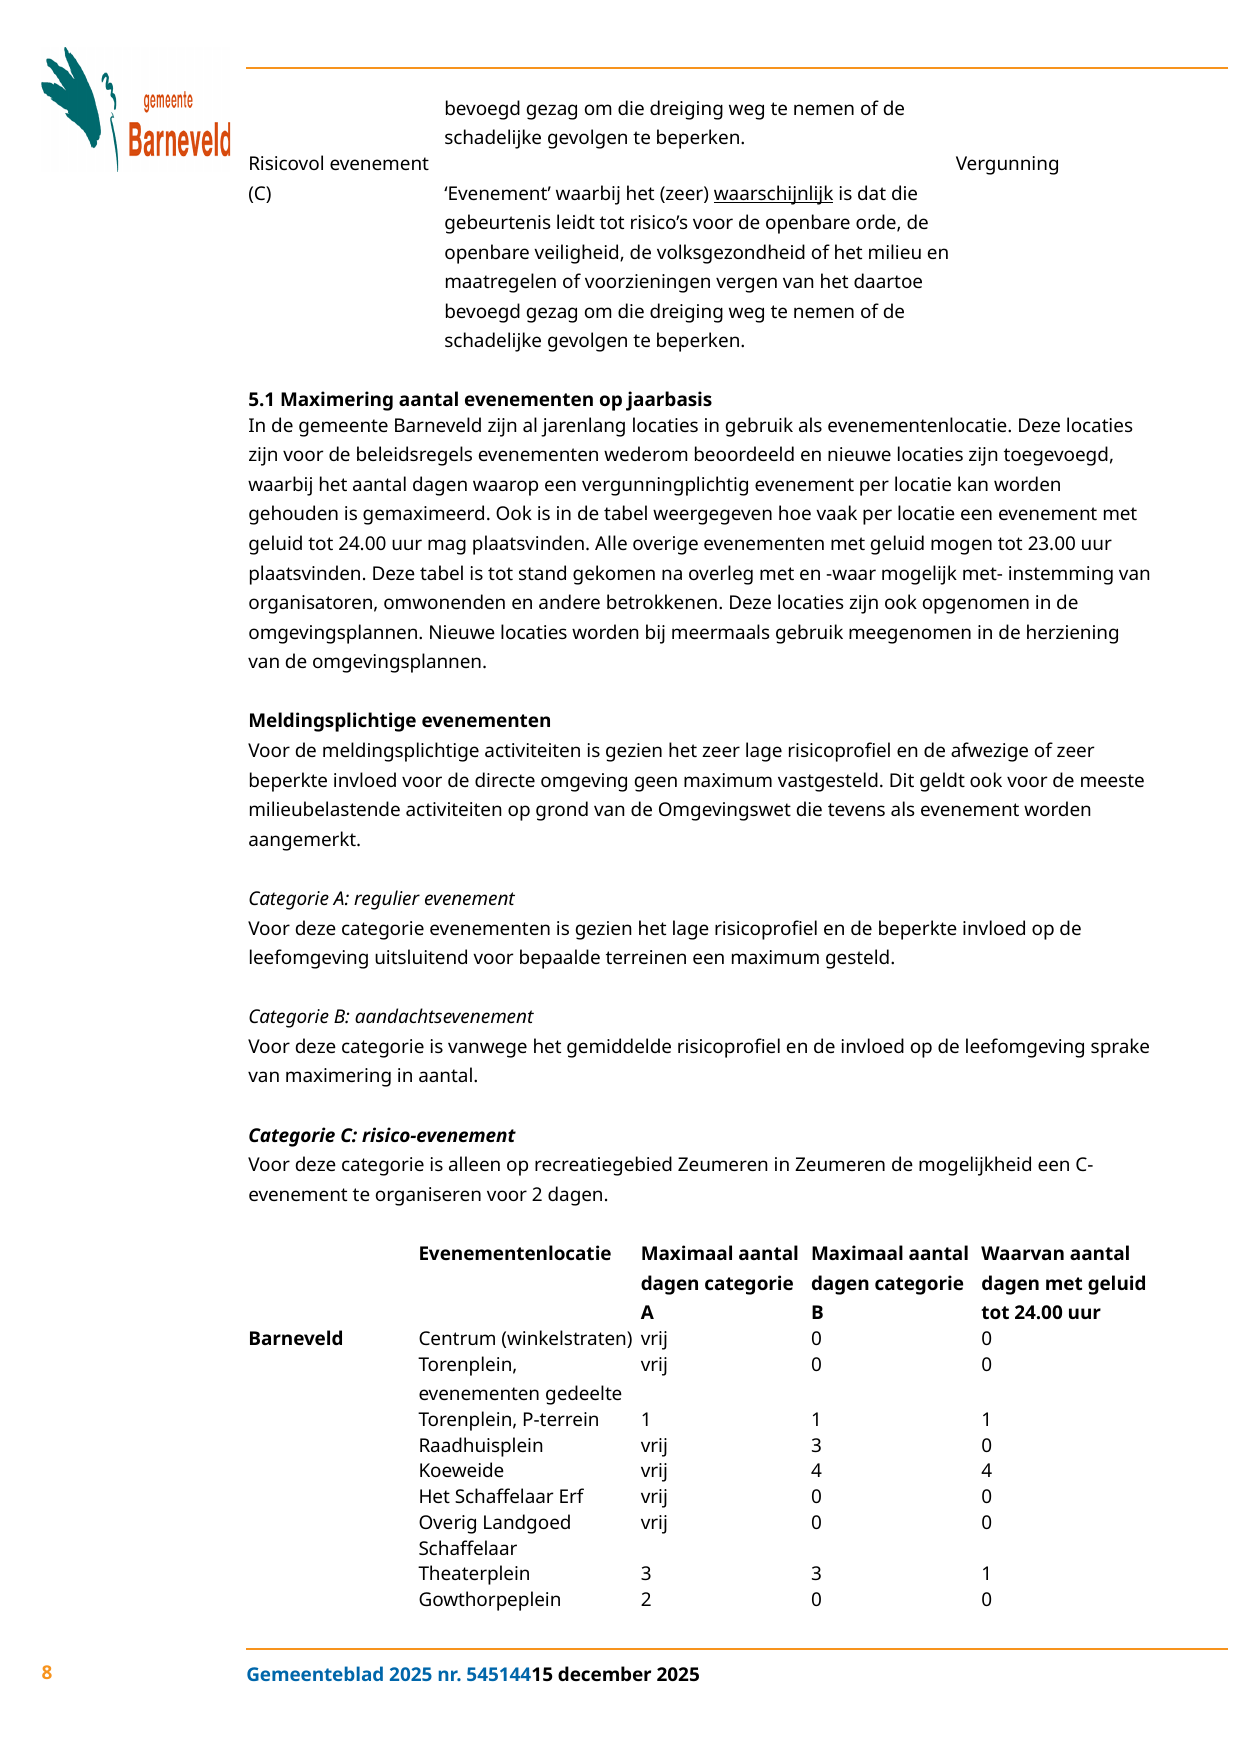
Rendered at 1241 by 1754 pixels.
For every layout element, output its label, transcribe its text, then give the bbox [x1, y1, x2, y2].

table_cell Torenplein, evenementen gedeelte [418, 1351, 641, 1406]
table_cell vrij [641, 1351, 811, 1406]
table_cell Risicovol evenement (C) [248, 150, 444, 353]
text Voor deze categorie is vanwege het gemiddelde risicoprofiel en de invloed op de leefomgeving sprake van maximering in aantal. [248, 1033, 1152, 1088]
table_cell 0 [981, 1351, 1152, 1406]
table_cell [811, 1535, 981, 1561]
table_cell ‘Evenement’ waarbij het (zeer) waarschijnlijk is dat die gebeurtenis leidt tot risico’s voor de openbare orde, de openbare veiligheid, de volksgezondheid of het milieu en maatregelen of voorzieningen vergen van het daartoe bevoegd gezag om die dreiging weg te nemen of de schadelijke gevolgen te beperken. [444, 150, 956, 353]
text Meldingsplichtige evenementen [248, 708, 1152, 733]
table_cell Raadhuisplein [418, 1432, 641, 1458]
text Voor deze categorie is alleen op recreatiegebied Zeumeren in Zeumeren de mogelijkheid een C-evenement te organiseren voor 2 dagen. [248, 1151, 1152, 1207]
table_cell Centrum (winkelstraten) [418, 1325, 641, 1351]
text Voor deze categorie evenementen is gezien het lage risicoprofiel en de beperkte invloed op de leefomgeving uitsluitend voor bepaalde terreinen een maximum gesteld. [248, 915, 1152, 970]
table_cell vrij [641, 1432, 811, 1458]
table_cell [981, 1535, 1152, 1561]
table_cell 0 [811, 1586, 981, 1612]
table_cell 4 [981, 1458, 1152, 1483]
table_cell Het Schaffelaar Erf [418, 1484, 641, 1509]
table_cell 2 [641, 1586, 811, 1612]
table_header Evenementenlocatie [418, 1240, 641, 1325]
text Categorie B: aandachtsevenement [248, 1003, 1152, 1029]
text 5.1 Maximering aantal evenementen op jaarbasis [248, 386, 1152, 412]
table_cell 1 [981, 1406, 1152, 1432]
table_cell 1 [981, 1561, 1152, 1586]
table_cell vrij [641, 1325, 811, 1351]
table_cell bevoegd gezag om die dreiging weg te nemen of de schadelijke gevolgen te beperken. [444, 95, 956, 150]
table_cell 0 [811, 1351, 981, 1406]
table_cell 3 [811, 1561, 981, 1586]
picture [41, 47, 231, 172]
table_cell 0 [811, 1509, 981, 1535]
table_header Waarvan aantal dagen met geluid tot 24.00 uur [981, 1240, 1152, 1325]
table_cell 3 [641, 1561, 811, 1586]
table_cell 0 [811, 1484, 981, 1509]
table_header Maximaal aantal dagen categorie B [811, 1240, 981, 1325]
table_cell 3 [811, 1432, 981, 1458]
table_cell 0 [811, 1325, 981, 1351]
table_cell Torenplein, P-terrein [418, 1406, 641, 1432]
table_cell Theaterplein [418, 1561, 641, 1586]
table_cell Gowthorpeplein [418, 1586, 641, 1612]
table_cell 0 [981, 1325, 1152, 1351]
table_cell 0 [981, 1586, 1152, 1612]
table_cell vrij [641, 1458, 811, 1483]
table_cell 1 [811, 1406, 981, 1432]
table_cell Koeweide [418, 1458, 641, 1483]
table_cell vrij [641, 1509, 811, 1535]
table_cell 0 [981, 1509, 1152, 1535]
table_cell Vergunning [956, 150, 1152, 353]
table_cell 0 [981, 1484, 1152, 1509]
table_cell Schaffelaar [418, 1535, 641, 1561]
table_cell Barneveld [248, 1325, 418, 1612]
text Categorie C: risico-evenement [248, 1122, 1152, 1148]
text Voor de meldingsplichtige activiteiten is gezien het zeer lage risicoprofiel en de afwezige of zeer beperkte invloed voor de directe omgeving geen maximum vastgesteld. Dit geldt ook voor de meeste milieubelastende activiteiten op grond van de Omgevingswet die tevens als evenement worden aangemerkt. [248, 737, 1152, 852]
table_cell 0 [981, 1432, 1152, 1458]
table_cell 1 [641, 1406, 811, 1432]
table_cell Overig Landgoed [418, 1509, 641, 1535]
table_cell [956, 95, 1152, 150]
table_header [248, 1240, 418, 1325]
table_cell [248, 95, 444, 150]
table_cell vrij [641, 1484, 811, 1509]
text In de gemeente Barneveld zijn al jarenlang locaties in gebruik als evenementenlocatie. Deze locaties zijn voor de beleidsregels evenementen wederom beoordeeld en nieuwe locaties zijn toegevoegd, waarbij het aantal dagen waarop een vergunningplichtig evenement per locatie kan worden gehouden is gemaximeerd. Ook is in de tabel weergegeven hoe vaak per locatie een evenement met geluid tot 24.00 uur mag plaatsvinden. Alle overige evenementen met geluid mogen tot 23.00 uur plaatsvinden. Deze tabel is tot stand gekomen na overleg met en -waar mogelijk met- instemming van organisatoren, omwonenden en andere betrokkenen. Deze locaties zijn ook opgenomen in de omgevingsplannen. Nieuwe locaties worden bij meermaals gebruik meegenomen in de herziening van de omgevingsplannen. [248, 412, 1152, 674]
table_cell 4 [811, 1458, 981, 1483]
text Categorie A: regulier evenement [248, 885, 1152, 911]
table_cell [641, 1535, 811, 1561]
table_header Maximaal aantal dagen categorie A [641, 1240, 811, 1325]
